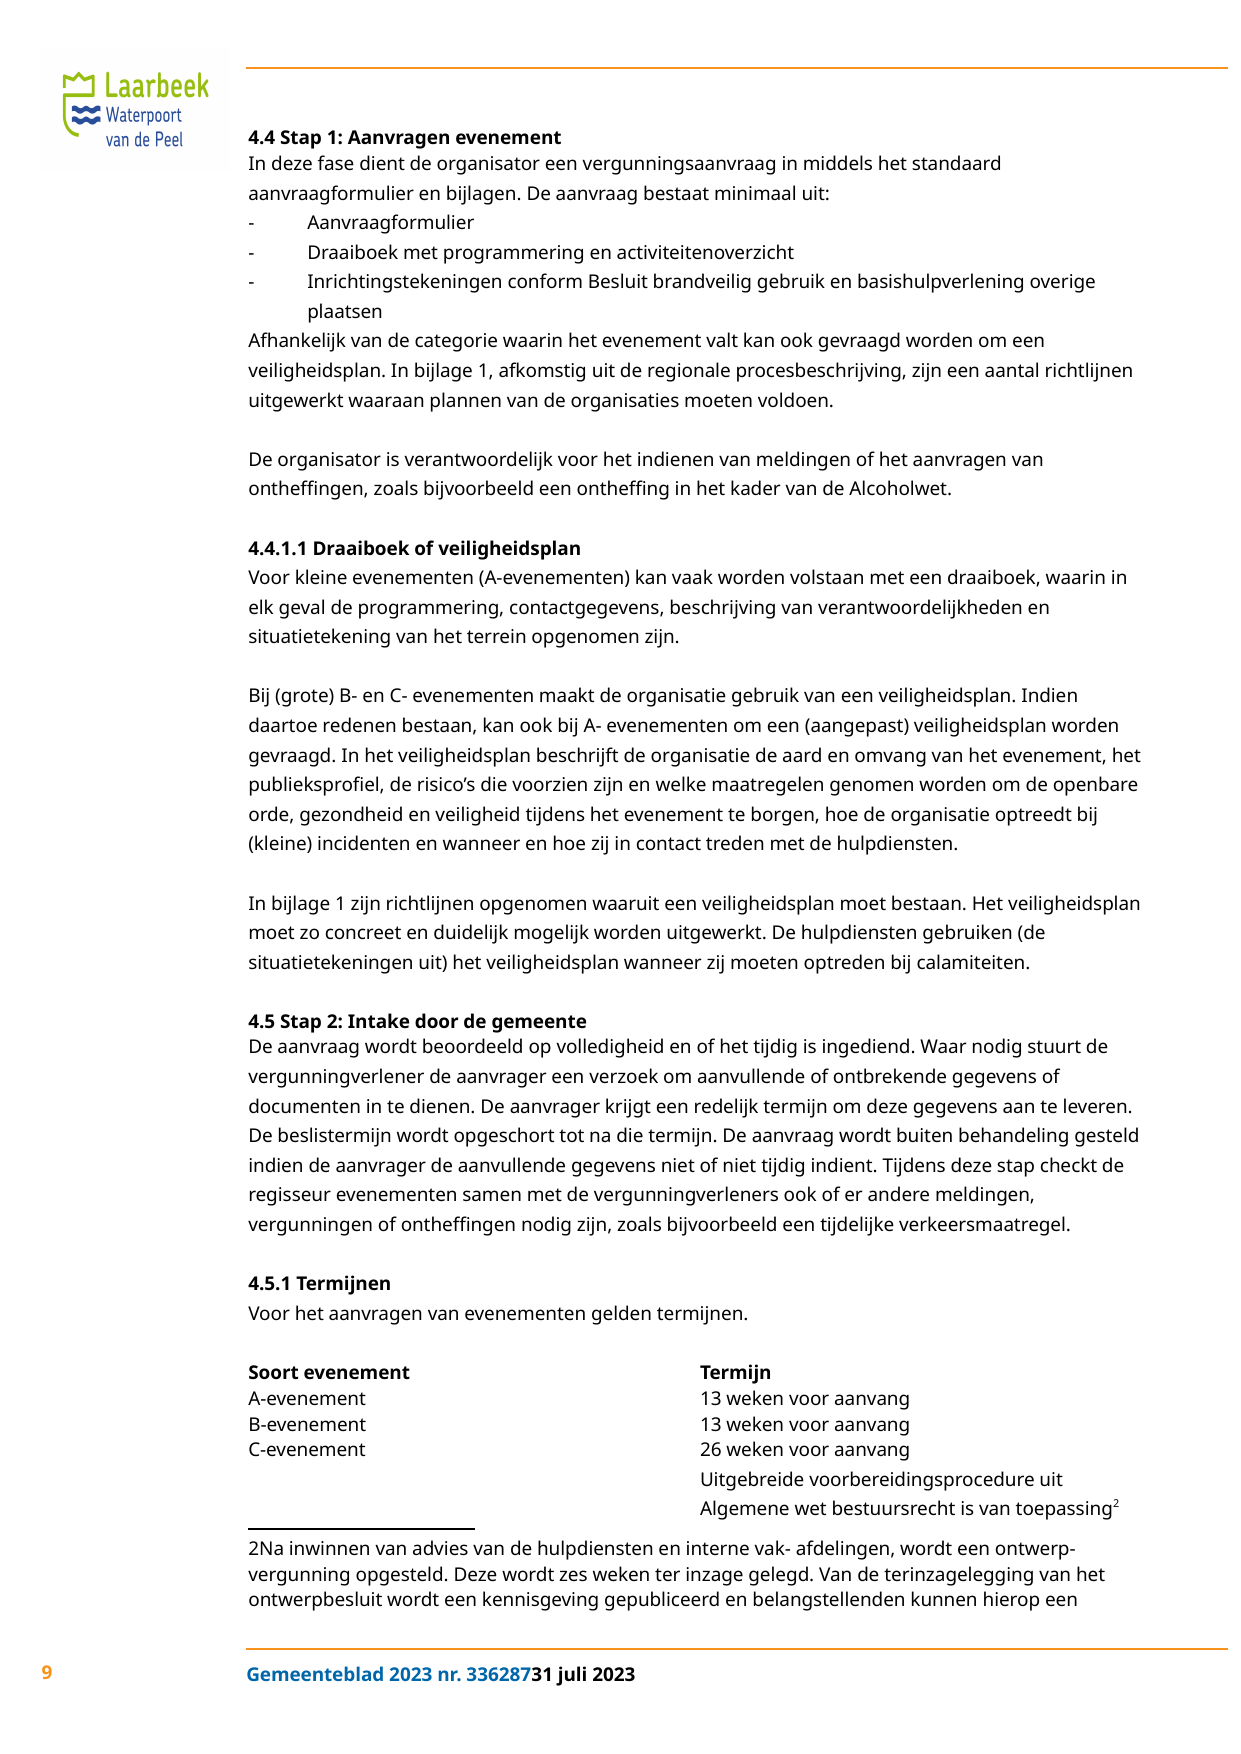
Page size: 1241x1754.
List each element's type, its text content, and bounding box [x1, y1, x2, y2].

text 4.5.1 Termijnen [248, 1270, 1152, 1296]
text 4.4 Stap 1: Aanvragen evenement [248, 124, 1152, 150]
text Bij (grote) B- en C- evenementen maakt de organisatie gebruik van een veiligheidsplan. Indien daartoe redenen bestaan, kan ook bij A- evenementen om een (aangepast) veiligheidsplan worden gevraagd. In het veiligheidsplan beschrijft de organisatie de aard en omvang van het evenement, het publieksprofiel, de risico’s die voorzien zijn en welke maatregelen genomen worden om de openbare orde, gezondheid en veiligheid tijdens het evenement te borgen, hoe de organisatie optreedt bij (kleine) incidenten en wanneer en hoe zij in contact treden met de hulpdiensten. [248, 683, 1152, 856]
text 4.5 Stap 2: Intake door de gemeente [248, 1008, 1152, 1034]
table_cell 13 weken voor aanvang [700, 1385, 1152, 1411]
list Draaiboek met programmering en activiteitenoverzicht [248, 239, 1152, 264]
table_cell A-evenement [248, 1385, 700, 1411]
text Voor kleine evenementen (A-evenementen) kan vaak worden volstaan met een draaiboek, waarin in elk geval de programmering, contactgegevens, beschrijving van verantwoordelijkheden en situatietekening van het terrein opgenomen zijn. [248, 564, 1152, 649]
table_cell B-evenement [248, 1411, 700, 1436]
text Afhankelijk van de categorie waarin het evenement valt kan ook gevraagd worden om een veiligheidsplan. In bijlage 1, afkomstig uit de regionale procesbeschrijving, zijn een aantal richtlijnen uitgewerkt waaraan plannen van de organisaties moeten voldoen. [248, 328, 1152, 412]
table_header Termijn [700, 1359, 1152, 1385]
table_cell C-evenement [248, 1436, 700, 1521]
text De organisator is verantwoordelijk voor het indienen van meldingen of het aanvragen van ontheffingen, zoals bijvoorbeeld een ontheffing in het kader van de Alcoholwet. [248, 446, 1152, 501]
picture [41, 47, 231, 172]
list Aanvraagformulier [248, 209, 1152, 235]
table_header Soort evenement [248, 1359, 700, 1385]
table_cell 26 weken voor aanvang Uitgebreide voorbereidingsprocedure uit Algemene wet bestuursrecht is van toepassing [700, 1436, 1152, 1521]
list Inrichtingstekeningen conform Besluit brandveilig gebruik en basishulpverlening overige plaatsen [248, 268, 1152, 324]
text De aanvraag wordt beoordeeld op volledigheid en of het tijdig is ingediend. Waar nodig stuurt de vergunningverlener de aanvrager een verzoek om aanvullende of ontbrekende gegevens of documenten in te dienen. De aanvrager krijgt een redelijk termijn om deze gegevens aan te leveren. De beslistermijn wordt opgeschort tot na die termijn. De aanvraag wordt buiten behandeling gesteld indien de aanvrager de aanvullende gegevens niet of niet tijdig indient. Tijdens deze stap checkt de regisseur evenementen samen met de vergunningverleners ook of er andere meldingen, vergunningen of ontheffingen nodig zijn, zoals bijvoorbeeld een tijdelijke verkeersmaatregel. [248, 1034, 1152, 1237]
text 4.4.1.1 Draaiboek of veiligheidsplan [248, 535, 1152, 560]
text In bijlage 1 zijn richtlijnen opgenomen waaruit een veiligheidsplan moet bestaan. Het veiligheidsplan moet zo concreet en duidelijk mogelijk worden uitgewerkt. De hulpdiensten gebruiken (de situatietekeningen uit) het veiligheidsplan wanneer zij moeten optreden bij calamiteiten. [248, 890, 1152, 974]
text In deze fase dient de organisator een vergunningsaanvraag in middels het standaard aanvraagformulier en bijlagen. De aanvraag bestaat minimaal uit: [248, 150, 1152, 205]
table_cell 13 weken voor aanvang [700, 1411, 1152, 1436]
text Voor het aanvragen van evenementen gelden termijnen. [248, 1300, 1152, 1326]
